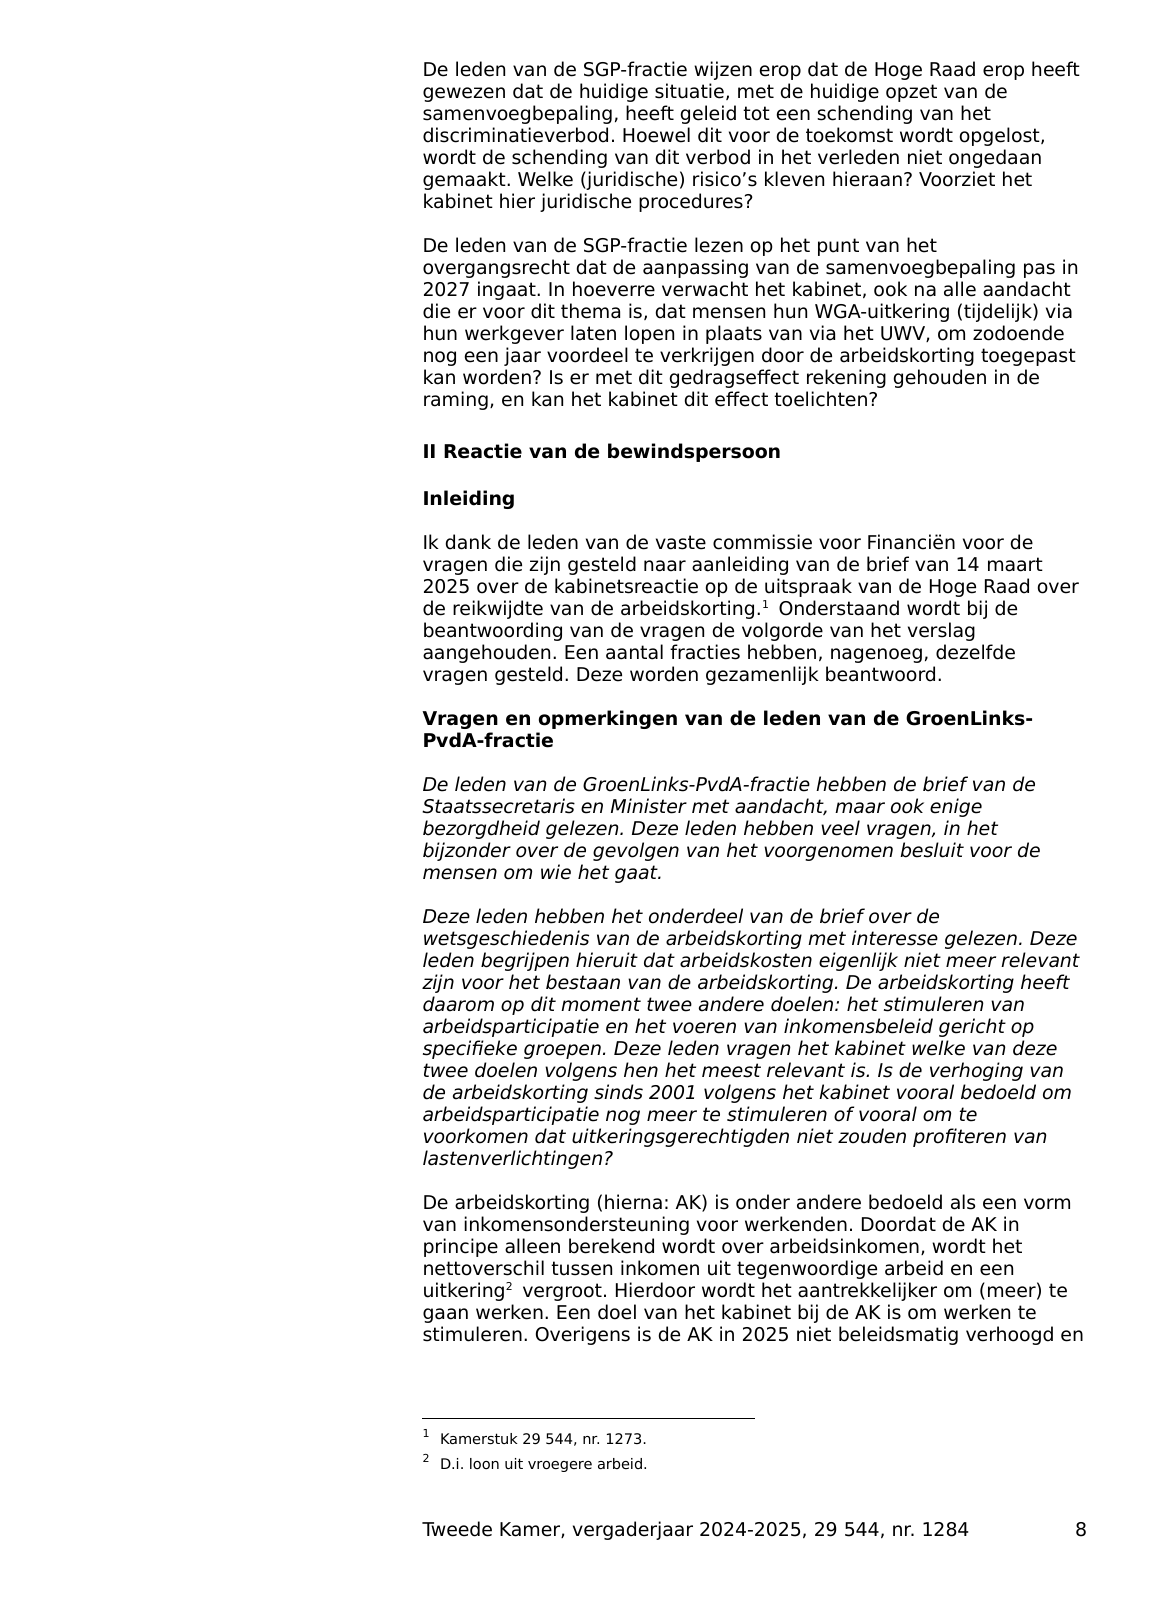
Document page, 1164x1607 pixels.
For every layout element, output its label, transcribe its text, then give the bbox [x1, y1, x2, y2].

text De leden van de GroenLinks-PvdA-fractie hebben de brief van de Staatssecretaris en Minister met aandacht, maar ook enige bezorgdheid gelezen. Deze leden hebben veel vragen, in het bijzonder over de gevolgen van het voorgenomen besluit voor de mensen om wie het gaat. [422, 774, 1087, 884]
text Deze leden hebben het onderdeel van de brief over de wetsgeschiedenis van de arbeidskorting met interesse gelezen. Deze leden begrijpen hieruit dat arbeidskosten eigenlijk niet meer relevant zijn voor het bestaan van de arbeidskorting. De arbeidskorting heeft daarom op dit moment twee andere doelen: het stimuleren van arbeidsparticipatie en het voeren van inkomensbeleid gericht op specifieke groepen. Deze leden vragen het kabinet welke van deze twee doelen volgens hen het meest relevant is. Is de verhoging van de arbeidskorting sinds 2001 volgens het kabinet vooral bedoeld om arbeidsparticipatie nog meer te stimuleren of vooral om te voorkomen dat uitkeringsgerechtigden niet zouden profiteren van lastenverlichtingen? [422, 906, 1087, 1170]
text De leden van de SGP-fractie wijzen erop dat de Hoge Raad erop heeft gewezen dat de huidige situatie, met de huidige opzet van de samenvoegbepaling, heeft geleid tot een schending van het discriminatieverbod. Hoewel dit voor de toekomst wordt opgelost, wordt de schending van dit verbod in het verleden niet ongedaan gemaakt. Welke (juridische) risico’s kleven hieraan? Voorziet het kabinet hier juridische procedures? [422, 59, 1087, 213]
text De arbeidskorting (hierna: AK) is onder andere bedoeld als een vorm van inkomensondersteuning voor werkenden. Doordat de AK in principe alleen berekend wordt over arbeidsinkomen, wordt het nettoverschil tussen inkomen uit tegenwoordige arbeid en een uitkering vergroot. Hierdoor wordt het aantrekkelijker om (meer) te gaan werken. Een doel van het kabinet bij de AK is om werken te stimuleren. Overigens is de AK in 2025 niet beleidsmatig verhoogd en [422, 1192, 1087, 1346]
subtitle II Reactie van de bewindspersoon [422, 441, 1087, 463]
subtitle Vragen en opmerkingen van de leden van de GroenLinks-PvdA-fractie [422, 708, 1087, 752]
text Ik dank de leden van de vaste commissie voor Financiën voor de vragen die zijn gesteld naar aanleiding van de brief van 14 maart 2025 over de kabinetsreactie op de uitspraak van de Hoge Raad over de reikwijdte van de arbeidskorting. Onderstaand wordt bij de beantwoording van de vragen de volgorde van het verslag aangehouden. Een aantal fracties hebben, nagenoeg, dezelfde vragen gesteld. Deze worden gezamenlijk beantwoord. [422, 532, 1087, 686]
text De leden van de SGP-fractie lezen op het punt van het overgangsrecht dat de aanpassing van de samenvoegbepaling pas in 2027 ingaat. In hoeverre verwacht het kabinet, ook na alle aandacht die er voor dit thema is, dat mensen hun WGA-uitkering (tijdelijk) via hun werkgever laten lopen in plaats van via het UWV, om zodoende nog een jaar voordeel te verkrijgen door de arbeidskorting toegepast kan worden? Is er met dit gedragseffect rekening gehouden in de raming, en kan het kabinet dit effect toelichten? [422, 235, 1087, 411]
text Kamerstuk 29 544, nr. 1273. [422, 1427, 1087, 1449]
text D.i. loon uit vroegere arbeid. [422, 1452, 1087, 1474]
subtitle Inleiding [422, 488, 1087, 510]
